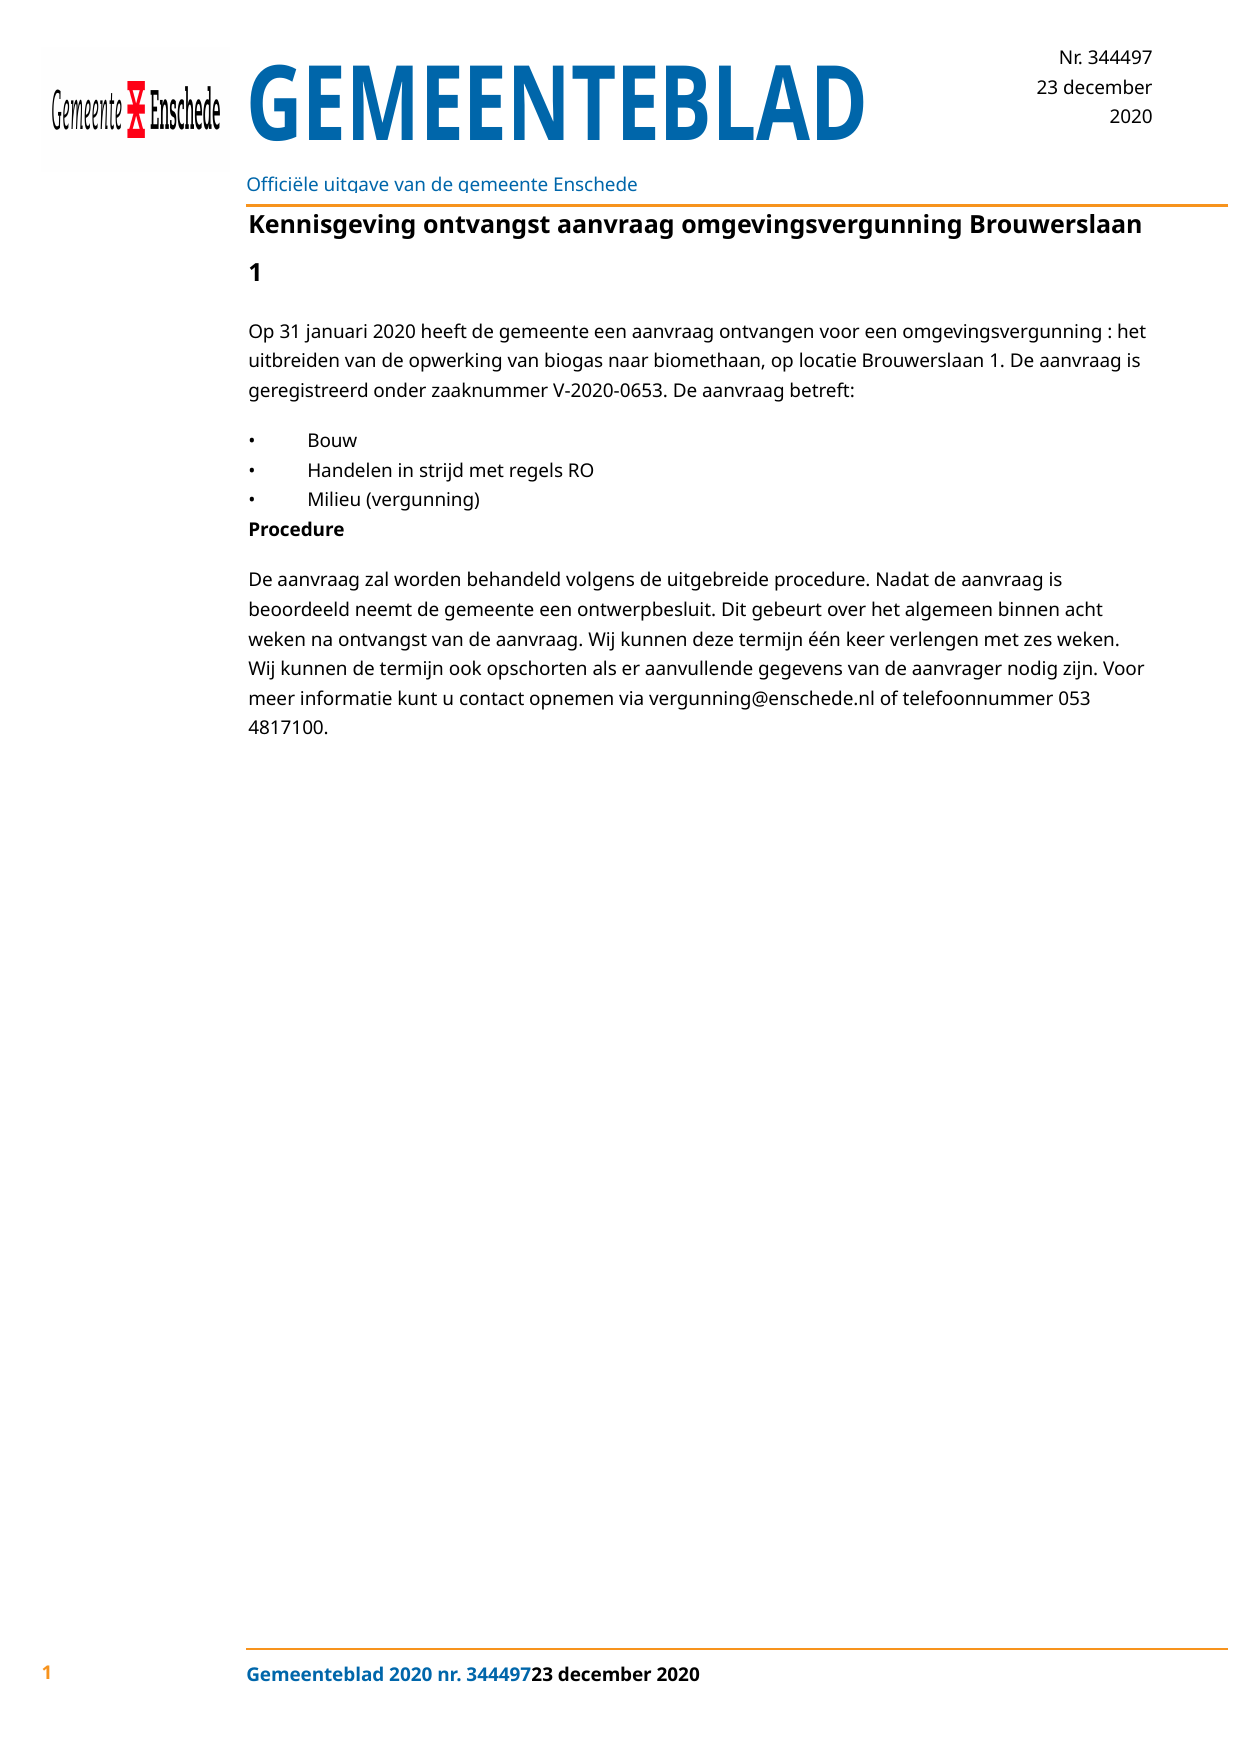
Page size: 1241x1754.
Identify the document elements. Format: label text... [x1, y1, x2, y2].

text De aanvraag zal worden behandeld volgens de uitgebreide procedure. Nadat de aanvraag is beoordeeld neemt de gemeente een ontwerpbesluit. Dit gebeurt over het algemeen binnen acht weken na ontvangst van de aanvraag. Wij kunnen deze termijn één keer verlengen met zes weken. Wij kunnen de termijn ook opschorten als er aanvullende gegevens van de aanvrager nodig zijn. Voor meer informatie kunt u contact opnemen via vergunning@enschede.nl of telefoonnummer 053 4817100. [248, 567, 1152, 740]
list Bouw [248, 427, 1152, 453]
picture [41, 47, 231, 172]
text Op 31 januari 2020 heeft de gemeente een aanvraag ontvangen voor een omgevingsvergunning : het uitbreiden van de opwerking van biogas naar biomethaan, op locatie Brouwerslaan 1. De aanvraag is geregistreerd onder zaaknummer V-2020-0653. De aanvraag betreft: [248, 318, 1152, 403]
text Kennisgeving ontvangst aanvraag omgevingsvergunning Brouwerslaan 1 [248, 207, 1152, 288]
list Handelen in strijd met regels RO [248, 457, 1152, 483]
text Procedure [248, 516, 1152, 542]
list Milieu (vergunning) [248, 487, 1152, 512]
